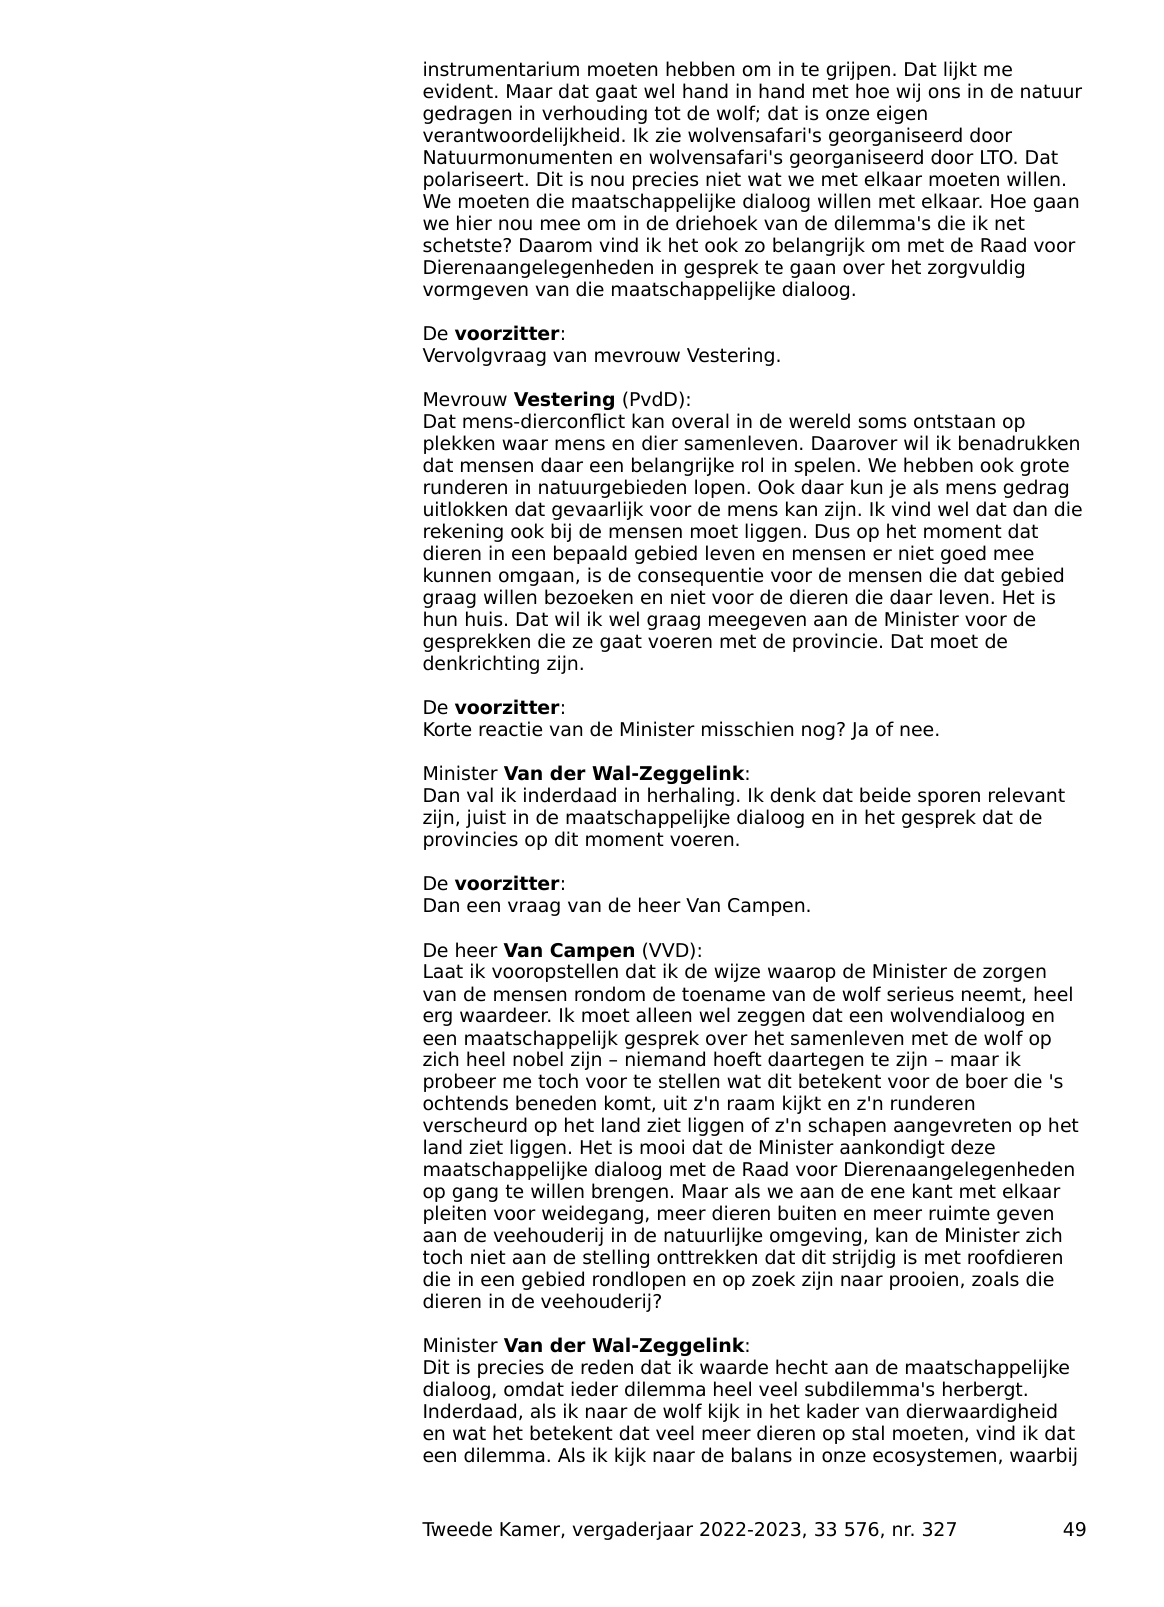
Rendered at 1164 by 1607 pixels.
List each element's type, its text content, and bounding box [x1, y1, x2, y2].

text Dan een vraag van de heer Van Campen. [422, 895, 1087, 917]
text Dat mens-dierconflict kan overal in de wereld soms ontstaan op plekken waar mens en dier samenleven. Daarover wil ik benadrukken dat mensen daar een belangrijke rol in spelen. We hebben ook grote runderen in natuurgebieden lopen. Ook daar kun je als mens gedrag uitlokken dat gevaarlijk voor de mens kan zijn. Ik vind wel dat dan die rekening ook bij de mensen moet liggen. Dus op het moment dat dieren in een bepaald gebied leven en mensen er niet goed mee kunnen omgaan, is de consequentie voor de mensen die dat gebied graag willen bezoeken en niet voor de dieren die daar leven. Het is hun huis. Dat wil ik wel graag meegeven aan de Minister voor de gesprekken die ze gaat voeren met de provincie. Dat moet de denkrichting zijn. [422, 411, 1087, 675]
text Dit is precies de reden dat ik waarde hecht aan de maatschappelijke dialoog, omdat ieder dilemma heel veel subdilemma's herbergt. Inderdaad, als ik naar de wolf kijk in het kader van dierwaardigheid en wat het betekent dat veel meer dieren op stal moeten, vind ik dat een dilemma. Als ik kijk naar de balans in onze ecosystemen, waarbij [422, 1357, 1087, 1467]
text Minister Van der Wal-Zeggelink: [422, 1335, 1087, 1357]
text Vervolgvraag van mevrouw Vestering. [422, 345, 1087, 367]
text Korte reactie van de Minister misschien nog? Ja of nee. [422, 719, 1087, 741]
text De voorzitter: [422, 873, 1087, 895]
text Dan val ik inderdaad in herhaling. Ik denk dat beide sporen relevant zijn, juist in de maatschappelijke dialoog en in het gesprek dat de provincies op dit moment voeren. [422, 785, 1087, 851]
text Mevrouw Vestering (PvdD): [422, 389, 1087, 411]
text De voorzitter: [422, 323, 1087, 345]
text Minister Van der Wal-Zeggelink: [422, 763, 1087, 785]
text De heer Van Campen (VVD): [422, 939, 1087, 961]
text De voorzitter: [422, 697, 1087, 719]
text Laat ik vooropstellen dat ik de wijze waarop de Minister de zorgen van de mensen rondom de toename van de wolf serieus neemt, heel erg waardeer. Ik moet alleen wel zeggen dat een wolvendialoog en een maatschappelijk gesprek over het samenleven met de wolf op zich heel nobel zijn – niemand hoeft daartegen te zijn – maar ik probeer me toch voor te stellen wat dit betekent voor de boer die 's ochtends beneden komt, uit z'n raam kijkt en z'n runderen verscheurd op het land ziet liggen of z'n schapen aangevreten op het land ziet liggen. Het is mooi dat de Minister aankondigt deze maatschappelijke dialoog met de Raad voor Dierenaangelegenheden op gang te willen brengen. Maar als we aan de ene kant met elkaar pleiten voor weidegang, meer dieren buiten en meer ruimte geven aan de veehouderij in de natuurlijke omgeving, kan de Minister zich toch niet aan de stelling onttrekken dat dit strijdig is met roofdieren die in een gebied rondlopen en op zoek zijn naar prooien, zoals die dieren in de veehouderij? [422, 961, 1087, 1313]
text instrumentarium moeten hebben om in te grijpen. Dat lijkt me evident. Maar dat gaat wel hand in hand met hoe wij ons in de natuur gedragen in verhouding tot de wolf; dat is onze eigen verantwoordelijkheid. Ik zie wolvensafari's georganiseerd door Natuurmonumenten en wolvensafari's georganiseerd door LTO. Dat polariseert. Dit is nou precies niet wat we met elkaar moeten willen. We moeten die maatschappelijke dialoog willen met elkaar. Hoe gaan we hier nou mee om in de driehoek van de dilemma's die ik net schetste? Daarom vind ik het ook zo belangrijk om met de Raad voor Dierenaangelegenheden in gesprek te gaan over het zorgvuldig vormgeven van die maatschappelijke dialoog. [422, 59, 1087, 301]
